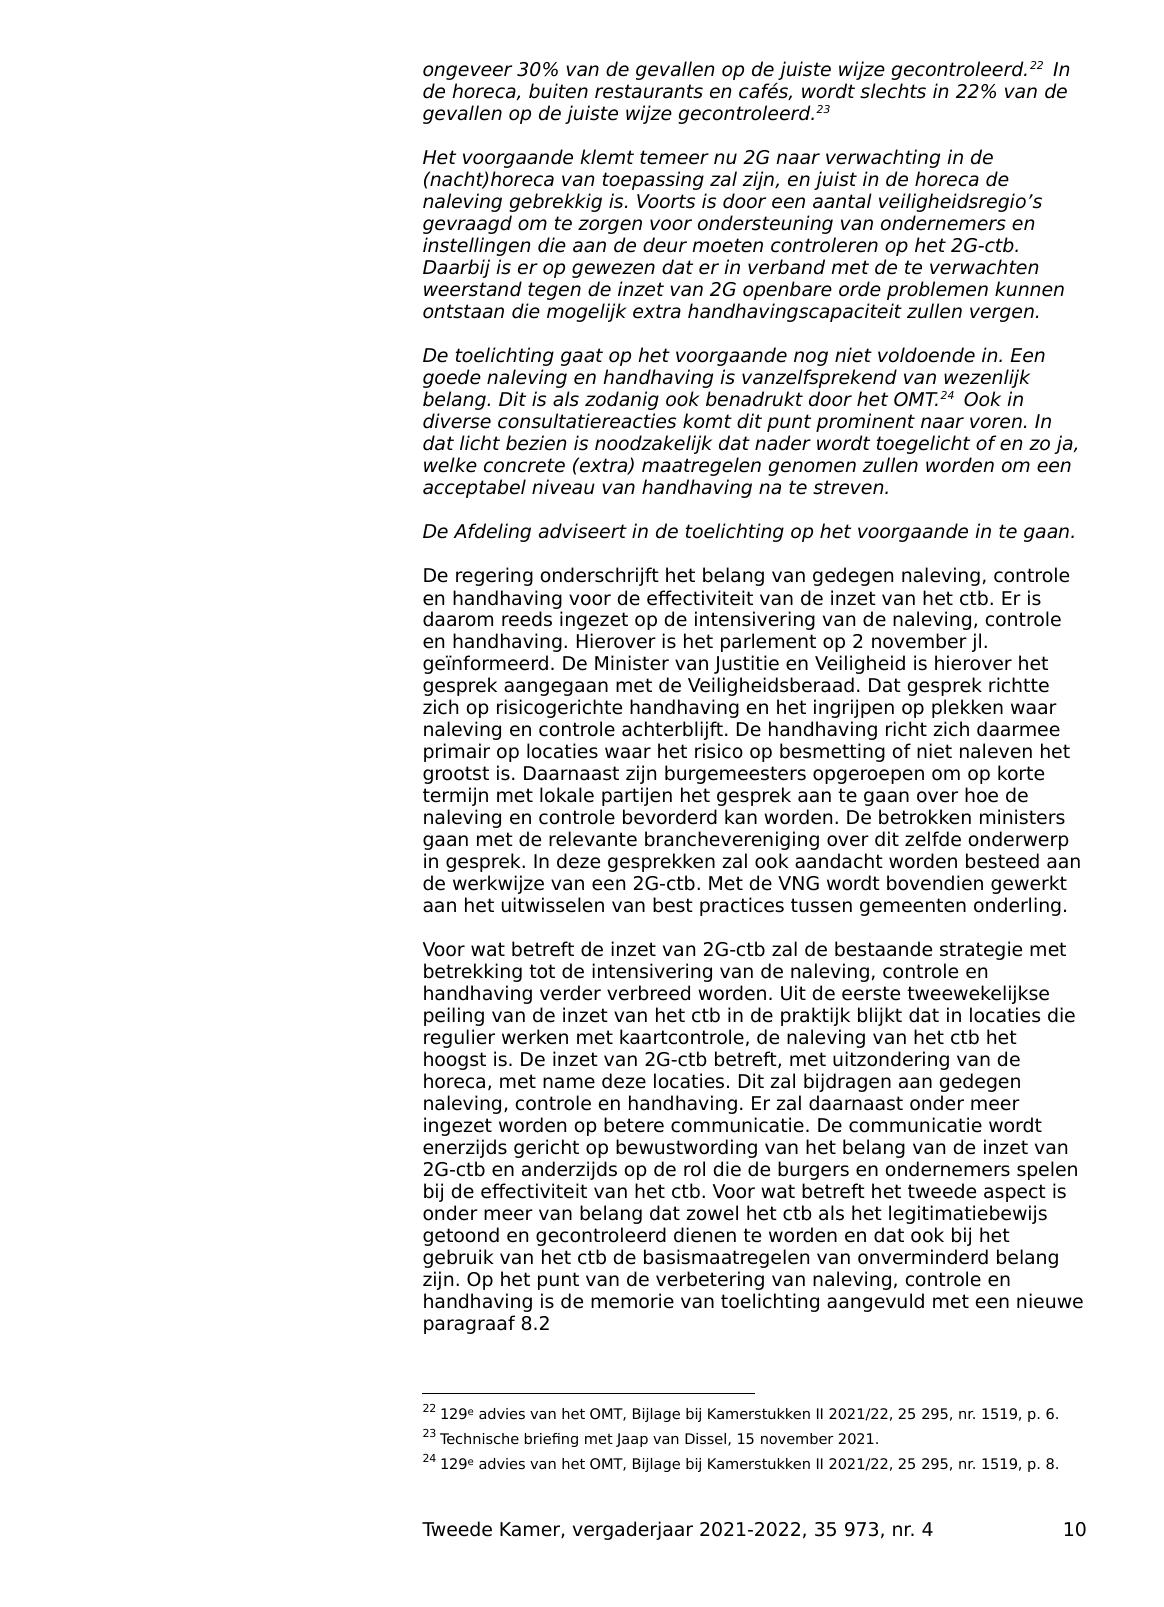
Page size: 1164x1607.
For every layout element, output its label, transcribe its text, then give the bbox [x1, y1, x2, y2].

text ongeveer 30% van de gevallen op de juiste wijze gecontroleerd. In de horeca, buiten restaurants en cafés, wordt slechts in 22% van de gevallen op de juiste wijze gecontroleerd. [422, 59, 1087, 125]
text Technische briefing met Jaap van Dissel, 15 november 2021. [422, 1427, 1087, 1449]
text Voor wat betreft de inzet van 2G-ctb zal de bestaande strategie met betrekking tot de intensivering van de naleving, controle en handhaving verder verbreed worden. Uit de eerste tweewekelijkse peiling van de inzet van het ctb in de praktijk blijkt dat in locaties die regulier werken met kaartcontrole, de naleving van het ctb het hoogst is. De inzet van 2G-ctb betreft, met uitzondering van de horeca, met name deze locaties. Dit zal bijdragen aan gedegen naleving, controle en handhaving. Er zal daarnaast onder meer ingezet worden op betere communicatie. De communicatie wordt enerzijds gericht op bewustwording van het belang van de inzet van 2G-ctb en anderzijds op de rol die de burgers en ondernemers spelen bij de effectiviteit van het ctb. Voor wat betreft het tweede aspect is onder meer van belang dat zowel het ctb als het legitimatiebewijs getoond en gecontroleerd dienen te worden en dat ook bij het gebruik van het ctb de basismaatregelen van onverminderd belang zijn. Op het punt van de verbetering van naleving, controle en handhaving is de memorie van toelichting aangevuld met een nieuwe paragraaf 8.2 [422, 939, 1087, 1335]
text 129e advies van het OMT, Bijlage bij Kamerstukken II 2021/22, 25 295, nr. 1519, p. 8. [422, 1452, 1087, 1474]
text Het voorgaande klemt temeer nu 2G naar verwachting in de (nacht)horeca van toepassing zal zijn, en juist in de horeca de naleving gebrekkig is. Voorts is door een aantal veiligheidsregio’s gevraagd om te zorgen voor ondersteuning van ondernemers en instellingen die aan de deur moeten controleren op het 2G-ctb. Daarbij is er op gewezen dat er in verband met de te verwachten weerstand tegen de inzet van 2G openbare orde problemen kunnen ontstaan die mogelijk extra handhavingscapaciteit zullen vergen. [422, 147, 1087, 323]
text De regering onderschrijft het belang van gedegen naleving, controle en handhaving voor de effectiviteit van de inzet van het ctb. Er is daarom reeds ingezet op de intensivering van de naleving, controle en handhaving. Hierover is het parlement op 2 november jl. geïnformeerd. De Minister van Justitie en Veiligheid is hierover het gesprek aangegaan met de Veiligheidsberaad. Dat gesprek richtte zich op risicogerichte handhaving en het ingrijpen op plekken waar naleving en controle achterblijft. De handhaving richt zich daarmee primair op locaties waar het risico op besmetting of niet naleven het grootst is. Daarnaast zijn burgemeesters opgeroepen om op korte termijn met lokale partijen het gesprek aan te gaan over hoe de naleving en controle bevorderd kan worden. De betrokken ministers gaan met de relevante branchevereniging over dit zelfde onderwerp in gesprek. In deze gesprekken zal ook aandacht worden besteed aan de werkwijze van een 2G-ctb. Met de VNG wordt bovendien gewerkt aan het uitwisselen van best practices tussen gemeenten onderling. [422, 565, 1087, 917]
text 129e advies van het OMT, Bijlage bij Kamerstukken II 2021/22, 25 295, nr. 1519, p. 6. [422, 1402, 1087, 1424]
text De toelichting gaat op het voorgaande nog niet voldoende in. Een goede naleving en handhaving is vanzelfsprekend van wezenlijk belang. Dit is als zodanig ook benadrukt door het OMT. Ook in diverse consultatiereacties komt dit punt prominent naar voren. In dat licht bezien is noodzakelijk dat nader wordt toegelicht of en zo ja, welke concrete (extra) maatregelen genomen zullen worden om een acceptabel niveau van handhaving na te streven. [422, 345, 1087, 499]
text De Afdeling adviseert in de toelichting op het voorgaande in te gaan. [422, 521, 1087, 543]
